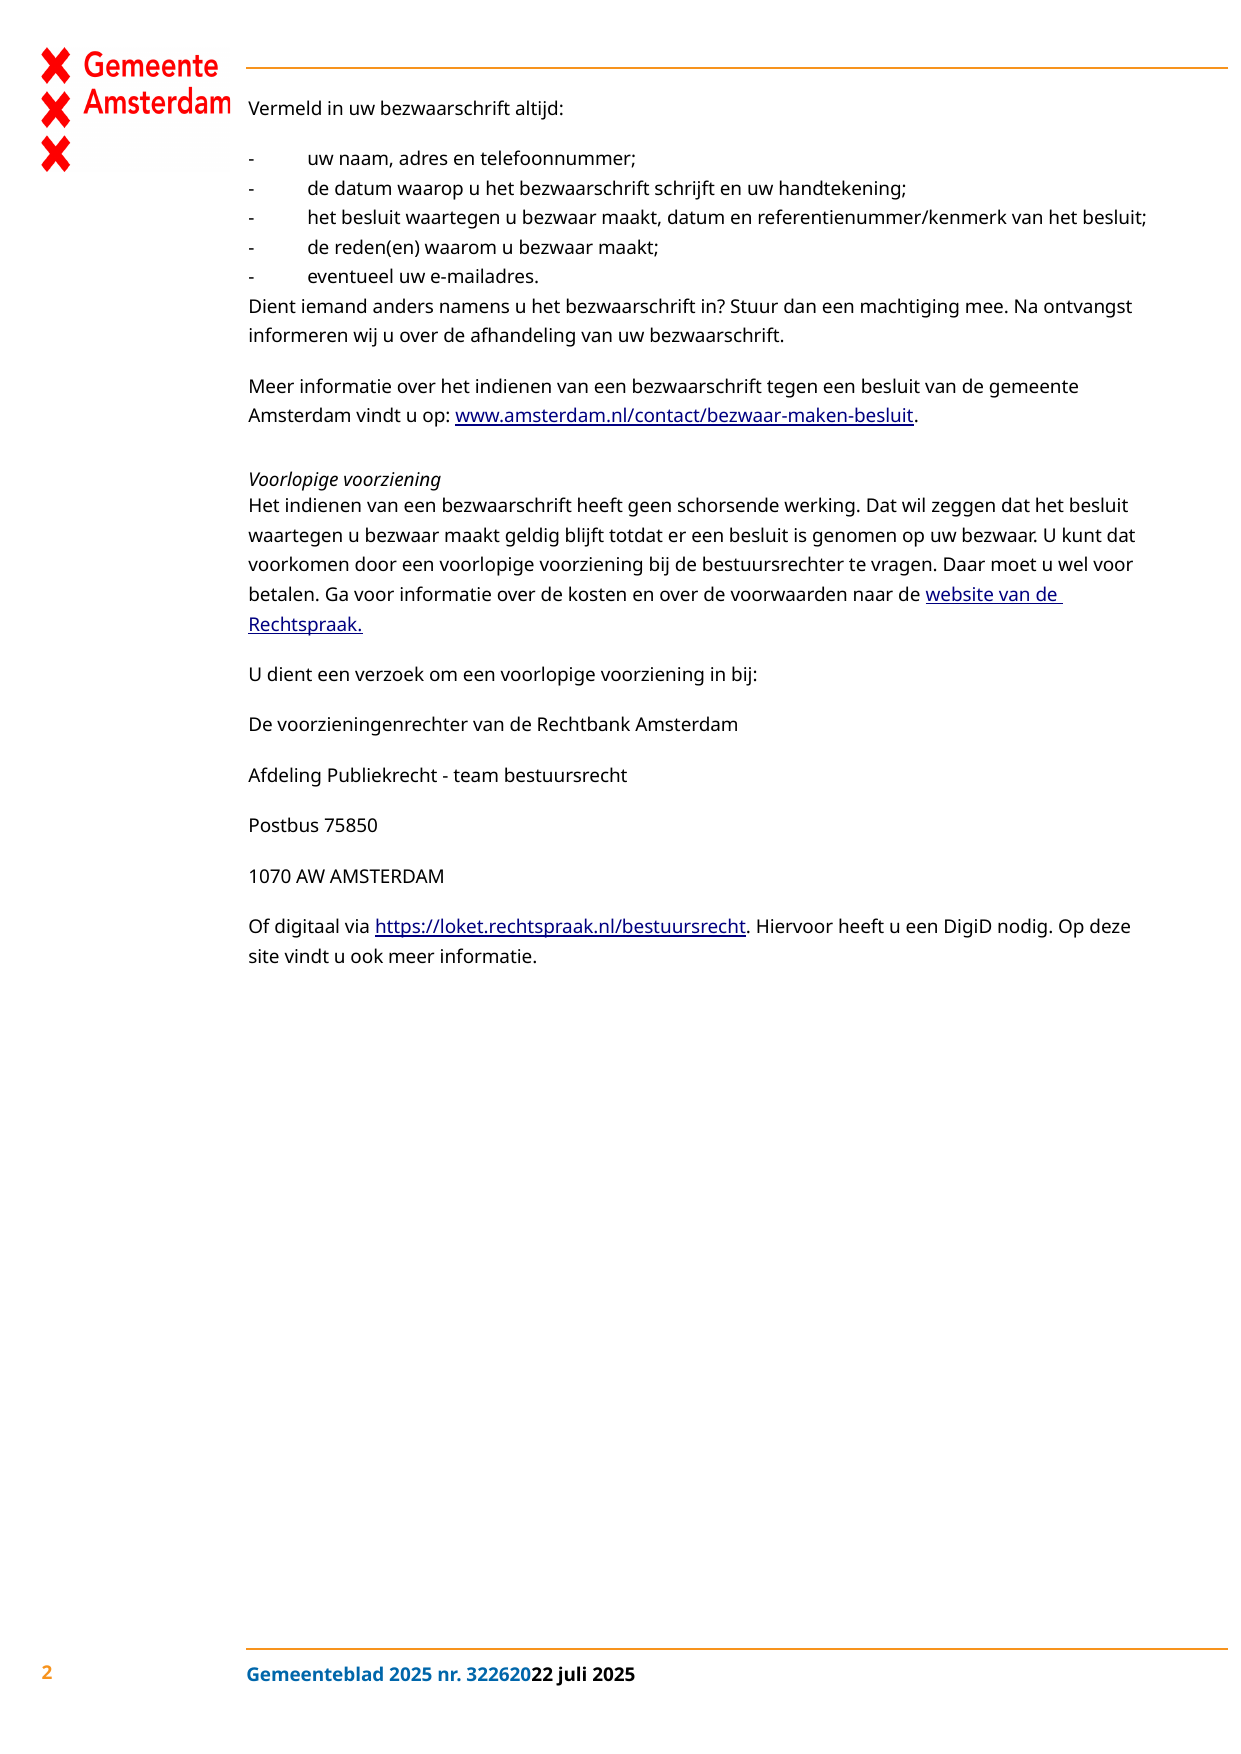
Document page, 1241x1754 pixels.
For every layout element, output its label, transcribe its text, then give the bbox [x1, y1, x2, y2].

text 1070 AW AMSTERDAM [248, 863, 1152, 888]
text Postbus 75850 [248, 812, 1152, 838]
text Vermeld in uw bezwaarschrift altijd: [248, 95, 1152, 121]
text Dient iemand anders namens u het bezwaarschrift in? Stuur dan een machtiging mee. Na ontvangst informeren wij u over de afhandeling van uw bezwaarschrift. [248, 293, 1152, 348]
text Afdeling Publiekrecht - team bestuursrecht [248, 762, 1152, 788]
text Meer informatie over het indienen van een bezwaarschrift tegen een besluit van de gemeente Amsterdam vindt u op: www.amsterdam.nl/contact/bezwaar-maken-besluit. [248, 373, 1152, 428]
text De voorzieningenrechter van de Rechtbank Amsterdam [248, 712, 1152, 737]
list eventueel uw e-mailadres. [248, 263, 1152, 289]
list de datum waarop u het bezwaarschrift schrijft en uw handtekening; [248, 175, 1152, 201]
text Het indienen van een bezwaarschrift heeft geen schorsende werking. Dat wil zeggen dat het besluit waartegen u bezwaar maakt geldig blijft totdat er een besluit is genomen op uw bezwaar. U kunt dat voorkomen door een voorlopige voorziening bij de bestuursrechter te vragen. Daar moet u wel voor betalen. Ga voor informatie over de kosten en over de voorwaarden naar de website van de Rechtspraak. [248, 492, 1152, 636]
text Voorlopige voorziening [248, 467, 1152, 492]
picture [41, 47, 231, 172]
text U dient een verzoek om een voorlopige voorziening in bij: [248, 661, 1152, 687]
text Of digitaal via https://loket.rechtspraak.nl/bestuursrecht. Hiervoor heeft u een DigiD nodig. Op deze site vindt u ook meer informatie. [248, 913, 1152, 968]
list de reden(en) waarom u bezwaar maakt; [248, 234, 1152, 260]
list uw naam, adres en telefoonnummer; [248, 145, 1152, 171]
list het besluit waartegen u bezwaar maakt, datum en referentienummer/kenmerk van het besluit; [248, 204, 1152, 230]
